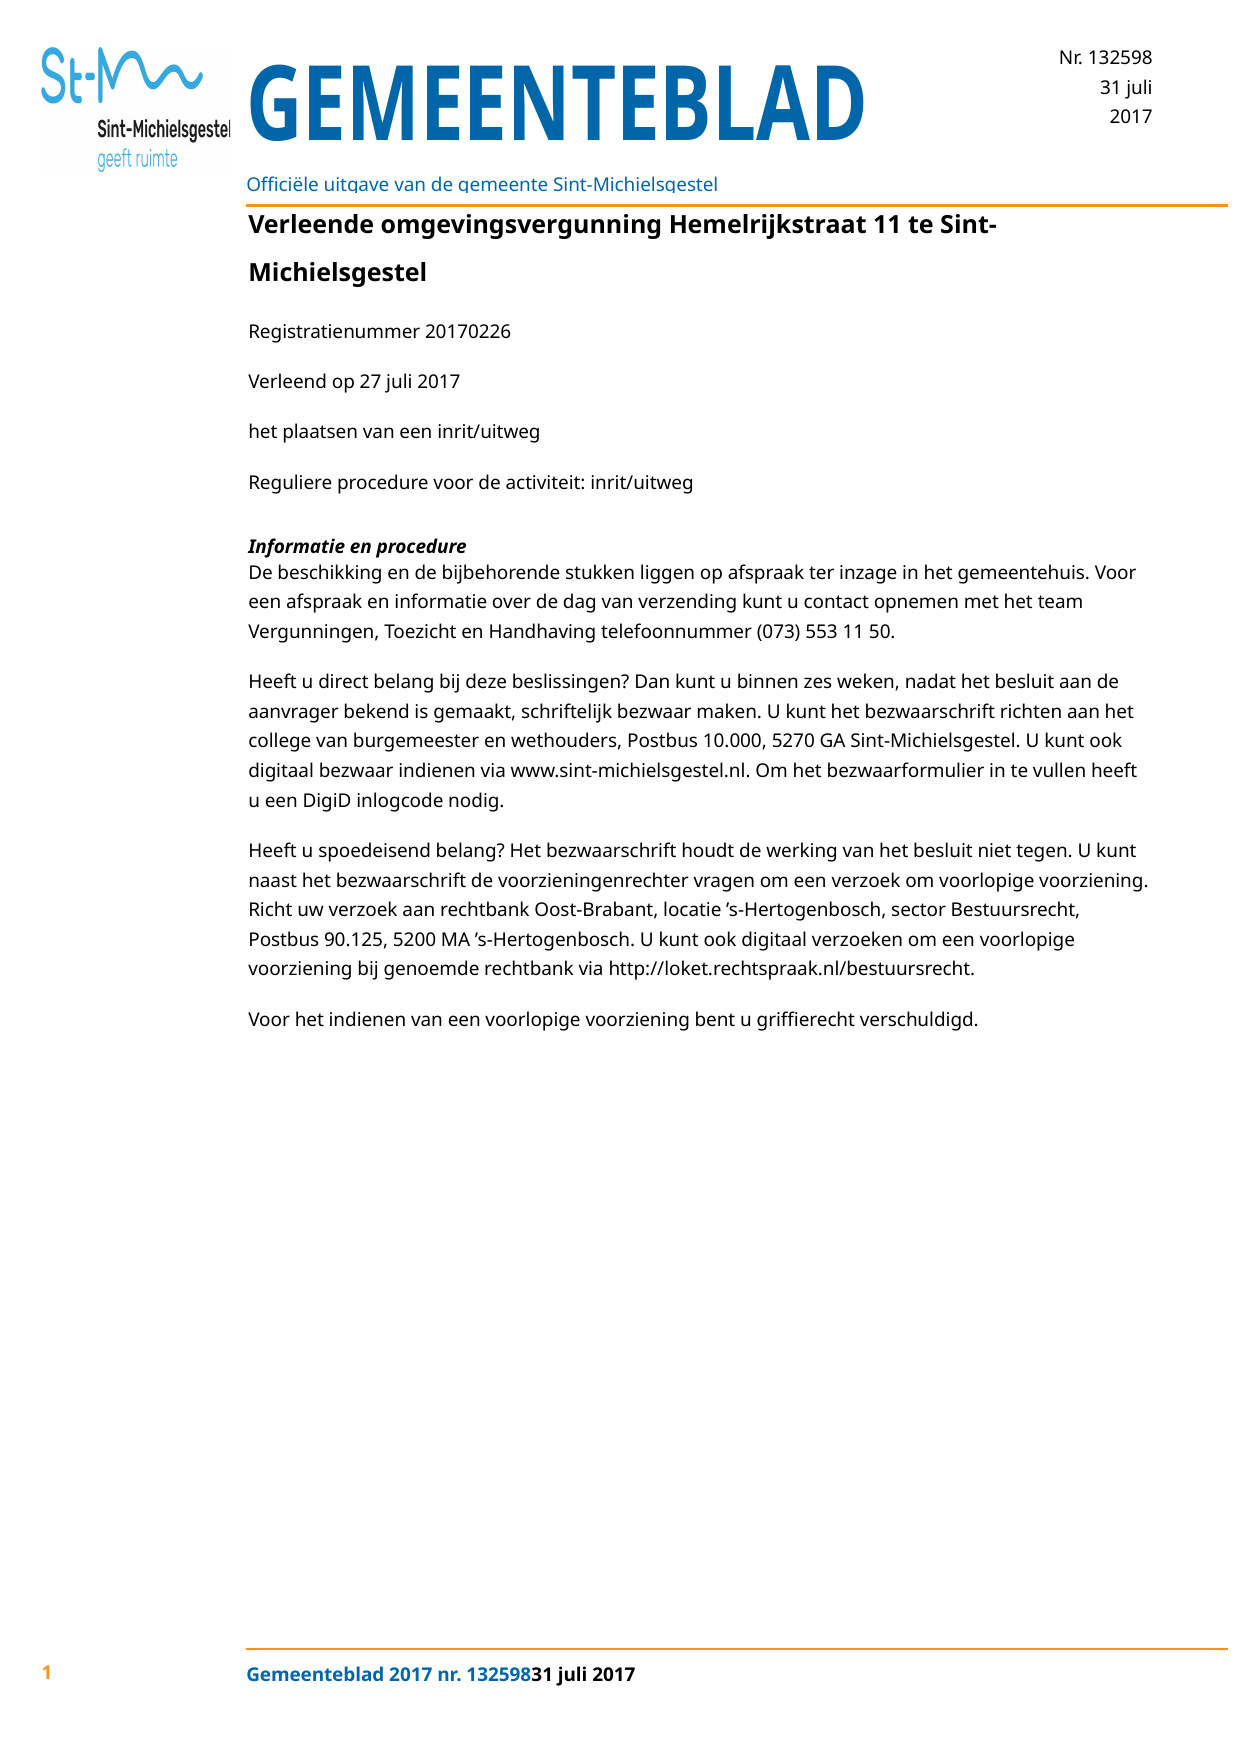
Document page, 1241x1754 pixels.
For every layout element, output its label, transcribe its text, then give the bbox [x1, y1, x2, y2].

text het plaatsen van een inrit/uitweg [248, 419, 1152, 444]
picture [41, 47, 231, 172]
text De beschikking en de bijbehorende stukken liggen op afspraak ter inzage in het gemeentehuis. Voor een afspraak en informatie over de dag van verzending kunt u contact opnemen met het team Vergunningen, Toezicht en Handhaving telefoonnummer (073) 553 11 50. [248, 559, 1152, 644]
text Reguliere procedure voor de activiteit: inrit/uitweg [248, 469, 1152, 495]
text Heeft u direct belang bij deze beslissingen? Dan kunt u binnen zes weken, nadat het besluit aan de aanvrager bekend is gemaakt, schriftelijk bezwaar maken. U kunt het bezwaarschrift richten aan het college van burgemeester en wethouders, Postbus 10.000, 5270 GA Sint-Michielsgestel. U kunt ook digitaal bezwaar indienen via www.sint-michielsgestel.nl. Om het bezwaarformulier in te vullen heeft u een DigiD inlogcode nodig. [248, 668, 1152, 812]
text Registratienummer 20170226 [248, 318, 1152, 344]
text Informatie en procedure [248, 533, 1152, 559]
text Verleende omgevingsvergunning Hemelrijkstraat 11 te Sint-Michielsgestel [248, 207, 1152, 288]
text Verleend op 27 juli 2017 [248, 368, 1152, 394]
text Voor het indienen van een voorlopige voorziening bent u griffierecht verschuldigd. [248, 1006, 1152, 1032]
text Heeft u spoedeisend belang? Het bezwaarschrift houdt de werking van het besluit niet tegen. U kunt naast het bezwaarschrift de voorzieningenrechter vragen om een verzoek om voorlopige voorziening. Richt uw verzoek aan rechtbank Oost-Brabant, locatie ’s-Hertogenbosch, sector Bestuursrecht, Postbus 90.125, 5200 MA ’s-Hertogenbosch. U kunt ook digitaal verzoeken om een voorlopige voorziening bij genoemde rechtbank via http://loket.rechtspraak.nl/bestuursrecht. [248, 837, 1152, 981]
